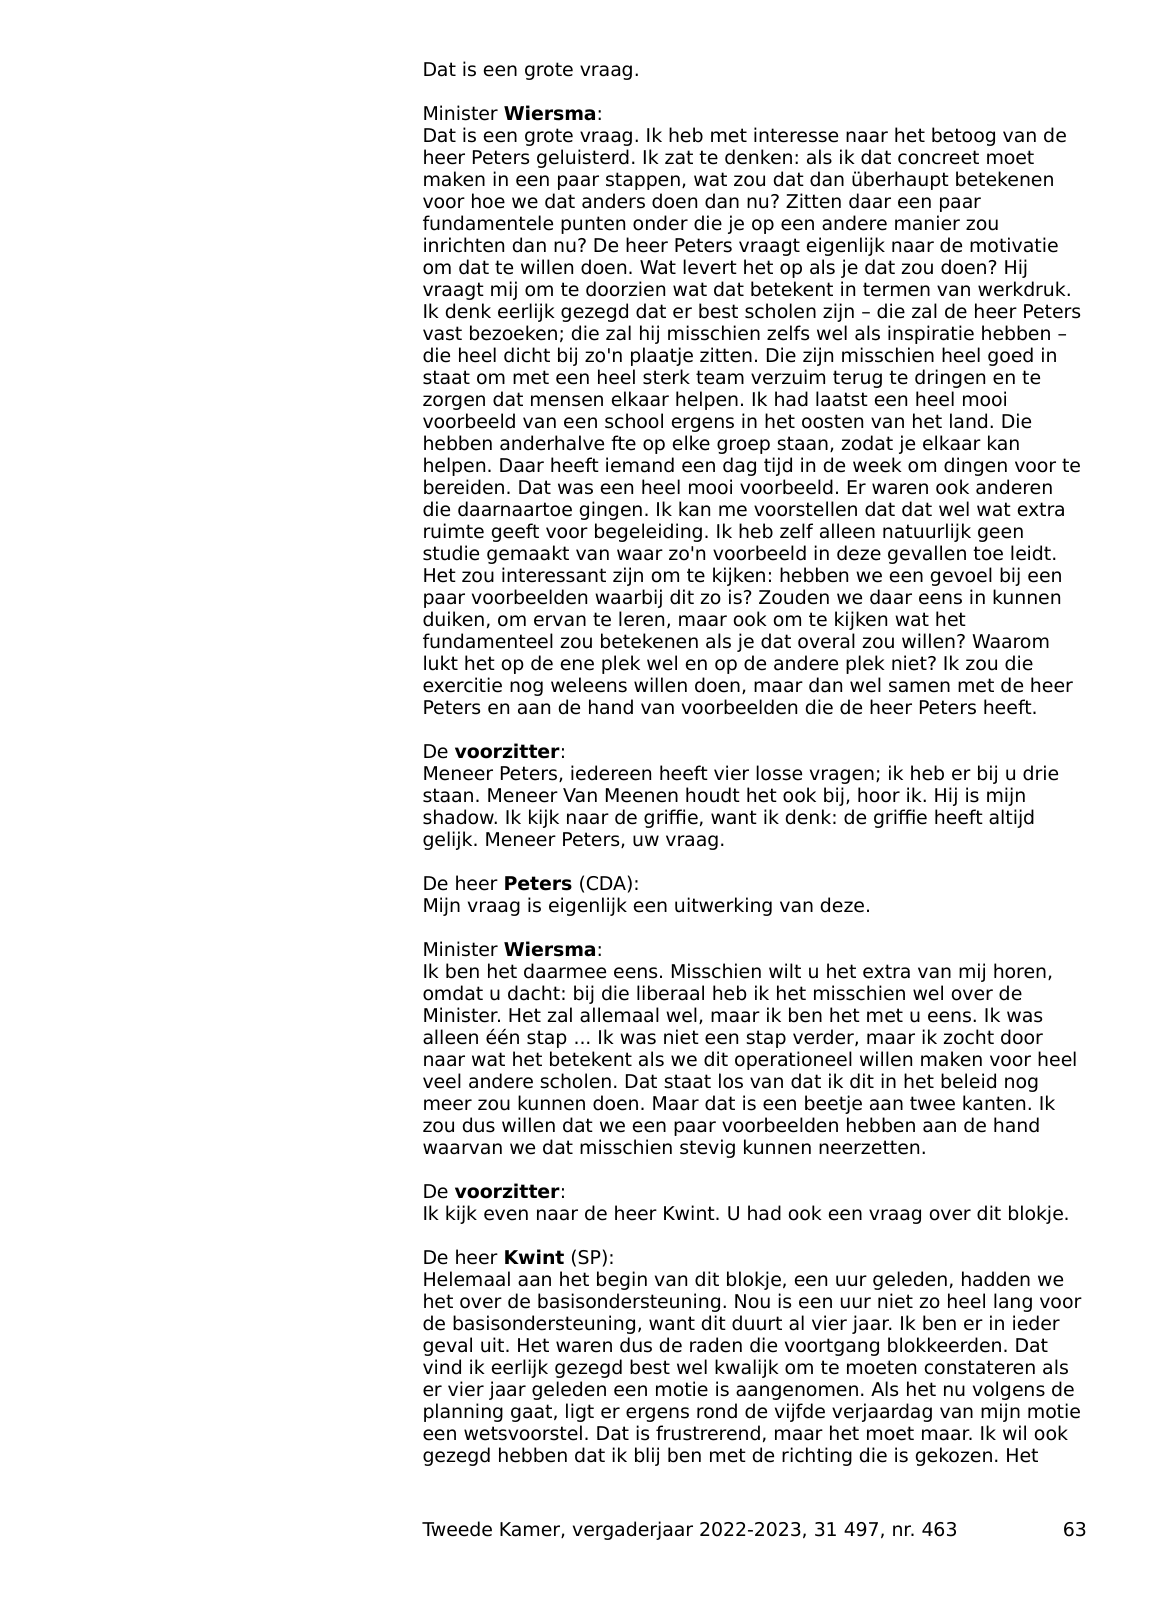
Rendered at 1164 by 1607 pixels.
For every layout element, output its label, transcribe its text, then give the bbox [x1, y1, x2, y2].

text Minister Wiersma: [422, 103, 1087, 125]
text Mijn vraag is eigenlijk een uitwerking van deze. [422, 895, 1087, 917]
text Dat is een grote vraag. Ik heb met interesse naar het betoog van de heer Peters geluisterd. Ik zat te denken: als ik dat concreet moet maken in een paar stappen, wat zou dat dan überhaupt betekenen voor hoe we dat anders doen dan nu? Zitten daar een paar fundamentele punten onder die je op een andere manier zou inrichten dan nu? De heer Peters vraagt eigenlijk naar de motivatie om dat te willen doen. Wat levert het op als je dat zou doen? Hij vraagt mij om te doorzien wat dat betekent in termen van werkdruk. Ik denk eerlijk gezegd dat er best scholen zijn – die zal de heer Peters vast bezoeken; die zal hij misschien zelfs wel als inspiratie hebben – die heel dicht bij zo'n plaatje zitten. Die zijn misschien heel goed in staat om met een heel sterk team verzuim terug te dringen en te zorgen dat mensen elkaar helpen. Ik had laatst een heel mooi voorbeeld van een school ergens in het oosten van het land. Die hebben anderhalve fte op elke groep staan, zodat je elkaar kan helpen. Daar heeft iemand een dag tijd in de week om dingen voor te bereiden. Dat was een heel mooi voorbeeld. Er waren ook anderen die daarnaartoe gingen. Ik kan me voorstellen dat dat wel wat extra ruimte geeft voor begeleiding. Ik heb zelf alleen natuurlijk geen studie gemaakt van waar zo'n voorbeeld in deze gevallen toe leidt. Het zou interessant zijn om te kijken: hebben we een gevoel bij een paar voorbeelden waarbij dit zo is? Zouden we daar eens in kunnen duiken, om ervan te leren, maar ook om te kijken wat het fundamenteel zou betekenen als je dat overal zou willen? Waarom lukt het op de ene plek wel en op de andere plek niet? Ik zou die exercitie nog weleens willen doen, maar dan wel samen met de heer Peters en aan de hand van voorbeelden die de heer Peters heeft. [422, 125, 1087, 719]
text De heer Peters (CDA): [422, 873, 1087, 895]
text Ik ben het daarmee eens. Misschien wilt u het extra van mij horen, omdat u dacht: bij die liberaal heb ik het misschien wel over de Minister. Het zal allemaal wel, maar ik ben het met u eens. Ik was alleen één stap ... Ik was niet een stap verder, maar ik zocht door naar wat het betekent als we dit operationeel willen maken voor heel veel andere scholen. Dat staat los van dat ik dit in het beleid nog meer zou kunnen doen. Maar dat is een beetje aan twee kanten. Ik zou dus willen dat we een paar voorbeelden hebben aan de hand waarvan we dat misschien stevig kunnen neerzetten. [422, 961, 1087, 1159]
text Helemaal aan het begin van dit blokje, een uur geleden, hadden we het over de basisondersteuning. Nou is een uur niet zo heel lang voor de basisondersteuning, want dit duurt al vier jaar. Ik ben er in ieder geval uit. Het waren dus de raden die voortgang blokkeerden. Dat vind ik eerlijk gezegd best wel kwalijk om te moeten constateren als er vier jaar geleden een motie is aangenomen. Als het nu volgens de planning gaat, ligt er ergens rond de vijfde verjaardag van mijn motie een wetsvoorstel. Dat is frustrerend, maar het moet maar. Ik wil ook gezegd hebben dat ik blij ben met de richting die is gekozen. Het [422, 1269, 1087, 1467]
text Ik kijk even naar de heer Kwint. U had ook een vraag over dit blokje. [422, 1203, 1087, 1225]
text Meneer Peters, iedereen heeft vier losse vragen; ik heb er bij u drie staan. Meneer Van Meenen houdt het ook bij, hoor ik. Hij is mijn shadow. Ik kijk naar de griffie, want ik denk: de griffie heeft altijd gelijk. Meneer Peters, uw vraag. [422, 763, 1087, 851]
text Dat is een grote vraag. [422, 59, 1087, 81]
text De heer Kwint (SP): [422, 1247, 1087, 1269]
text Minister Wiersma: [422, 939, 1087, 961]
text De voorzitter: [422, 1181, 1087, 1203]
text De voorzitter: [422, 741, 1087, 763]
